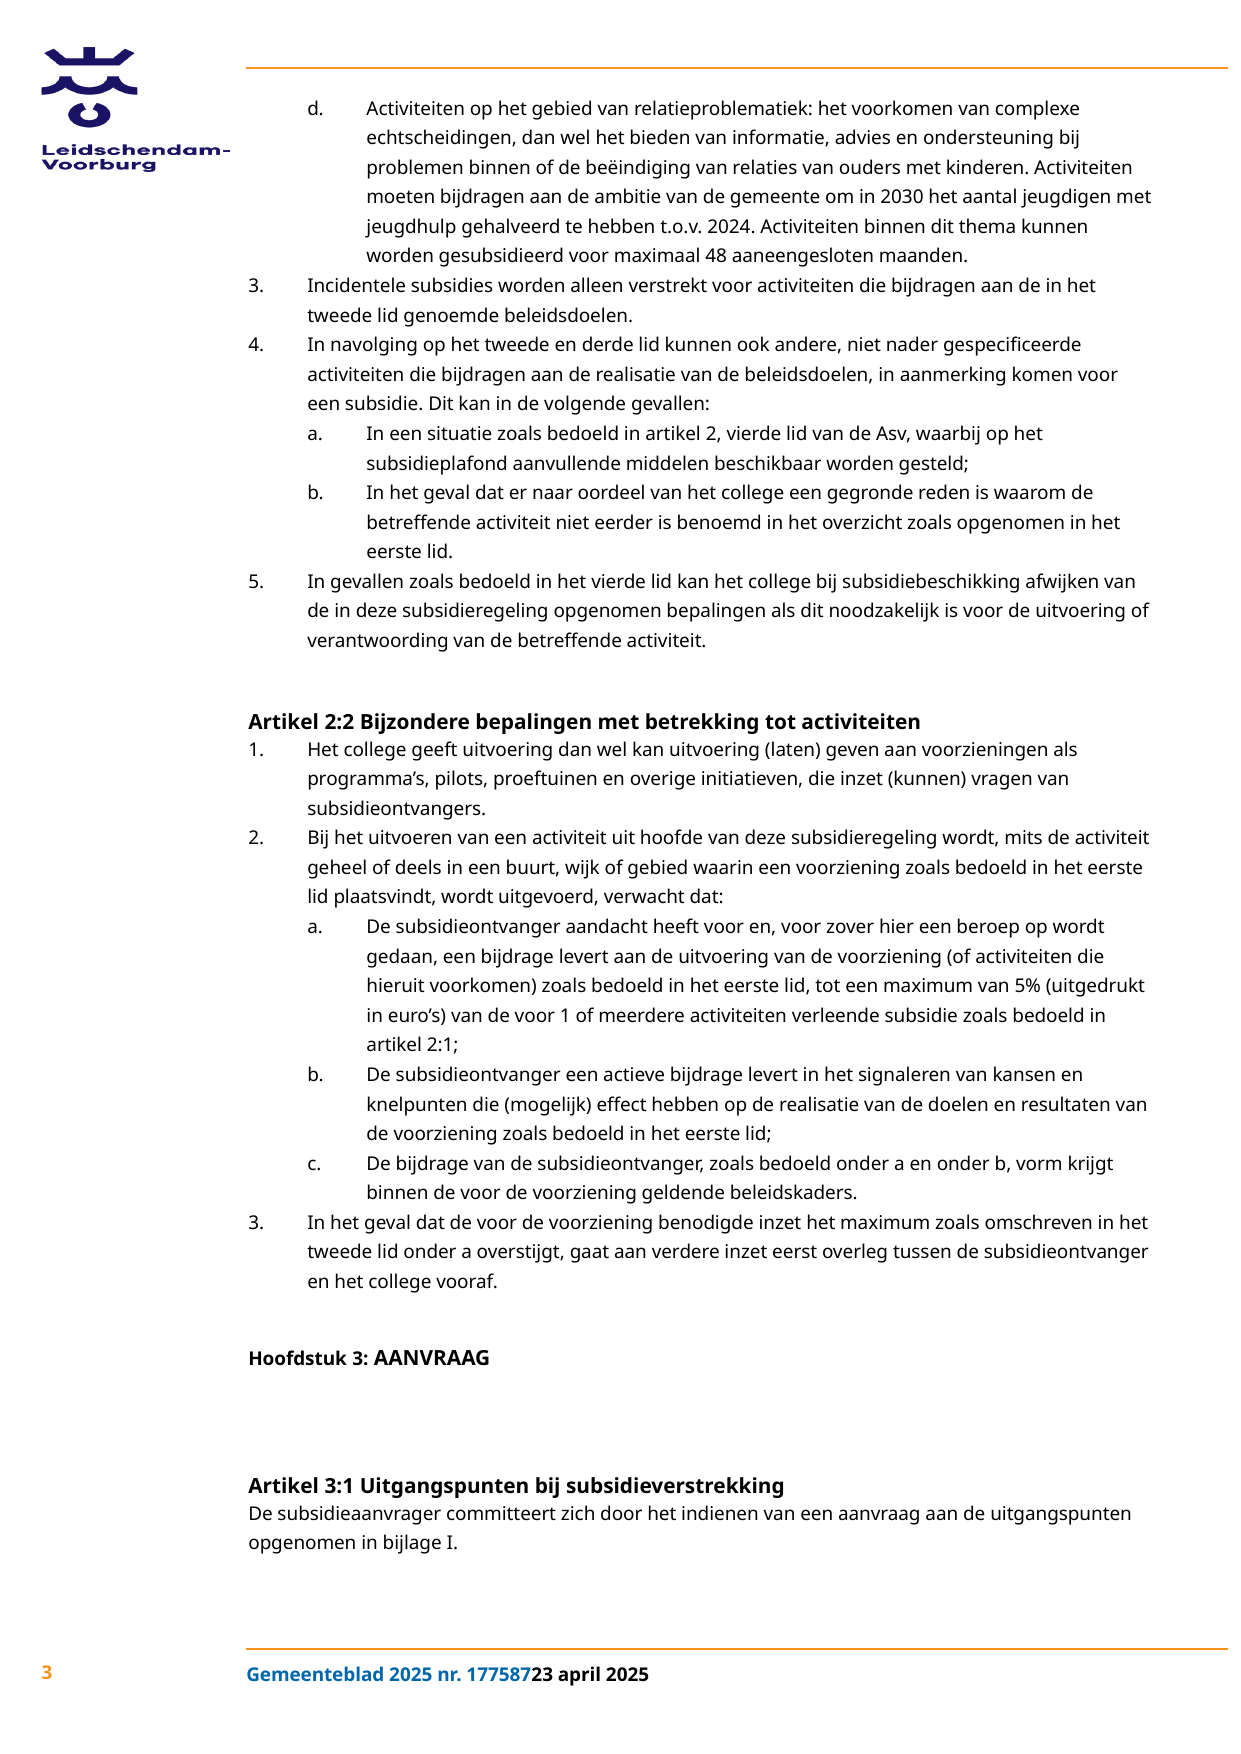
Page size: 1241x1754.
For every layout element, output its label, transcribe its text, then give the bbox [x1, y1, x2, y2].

text Hoofdstuk 3: AANVRAAG [248, 1343, 1152, 1372]
list De bijdrage van de subsidieontvanger, zoals bedoeld onder a en onder b, vorm krijgt binnen de voor de voorziening geldende beleidskaders. [307, 1150, 1152, 1205]
list In navolging op het tweede en derde lid kunnen ook andere, niet nader gespecificeerde activiteiten die bijdragen aan de realisatie van de beleidsdoelen, in aanmerking komen voor een subsidie. Dit kan in de volgende gevallen: [248, 331, 1152, 416]
list Bij het uitvoeren van een activiteit uit hoofde van deze subsidieregeling wordt, mits de activiteit geheel of deels in een buurt, wijk of gebied waarin een voorziening zoals bedoeld in het eerste lid plaatsvindt, wordt uitgevoerd, verwacht dat: [248, 824, 1152, 909]
text Artikel 3:1 Uitgangspunten bij subsidieverstrekking [248, 1472, 1152, 1500]
list In het geval dat de voor de voorziening benodigde inzet het maximum zoals omschreven in het tweede lid onder a overstijgt, gaat aan verdere inzet eerst overleg tussen de subsidieontvanger en het college vooraf. [248, 1209, 1152, 1294]
list In een situatie zoals bedoeld in artikel 2, vierde lid van de Asv, waarbij op het subsidieplafond aanvullende middelen beschikbaar worden gesteld; [307, 420, 1152, 476]
text De subsidieaanvrager committeert zich door het indienen van een aanvraag aan de uitgangspunten opgenomen in bijlage I. [248, 1500, 1152, 1555]
list De subsidieontvanger aandacht heeft voor en, voor zover hier een beroep op wordt gedaan, een bijdrage levert aan de uitvoering van de voorziening (of activiteiten die hieruit voorkomen) zoals bedoeld in het eerste lid, tot een maximum van 5% (uitgedrukt in euro’s) van de voor 1 of meerdere activiteiten verleende subsidie zoals bedoeld in artikel 2:1; [307, 913, 1152, 1057]
picture [41, 47, 231, 172]
text Artikel 2:2 Bijzondere bepalingen met betrekking tot activiteiten [248, 707, 1152, 736]
list In gevallen zoals bedoeld in het vierde lid kan het college bij subsidiebeschikking afwijken van de in deze subsidieregeling opgenomen bepalingen als dit noodzakelijk is voor de uitvoering of verantwoording van de betreffende activiteit. [248, 568, 1152, 653]
list In het geval dat er naar oordeel van het college een gegronde reden is waarom de betreffende activiteit niet eerder is benoemd in het overzicht zoals opgenomen in het eerste lid. [307, 479, 1152, 564]
list Activiteiten op het gebied van relatieproblematiek: het voorkomen van complexe echtscheidingen, dan wel het bieden van informatie, advies en ondersteuning bij problemen binnen of de beëindiging van relaties van ouders met kinderen. Activiteiten moeten bijdragen aan de ambitie van de gemeente om in 2030 het aantal jeugdigen met jeugdhulp gehalveerd te hebben t.o.v. 2024. Activiteiten binnen dit thema kunnen worden gesubsidieerd voor maximaal 48 aaneengesloten maanden. [307, 95, 1152, 268]
list Incidentele subsidies worden alleen verstrekt voor activiteiten die bijdragen aan de in het tweede lid genoemde beleidsdoelen. [248, 272, 1152, 328]
list De subsidieontvanger een actieve bijdrage levert in het signaleren van kansen en knelpunten die (mogelijk) effect hebben op de realisatie van de doelen en resultaten van de voorziening zoals bedoeld in het eerste lid; [307, 1061, 1152, 1146]
list Het college geeft uitvoering dan wel kan uitvoering (laten) geven aan voorzieningen als programma’s, pilots, proeftuinen en overige initiatieven, die inzet (kunnen) vragen van subsidieontvangers. [248, 736, 1152, 821]
